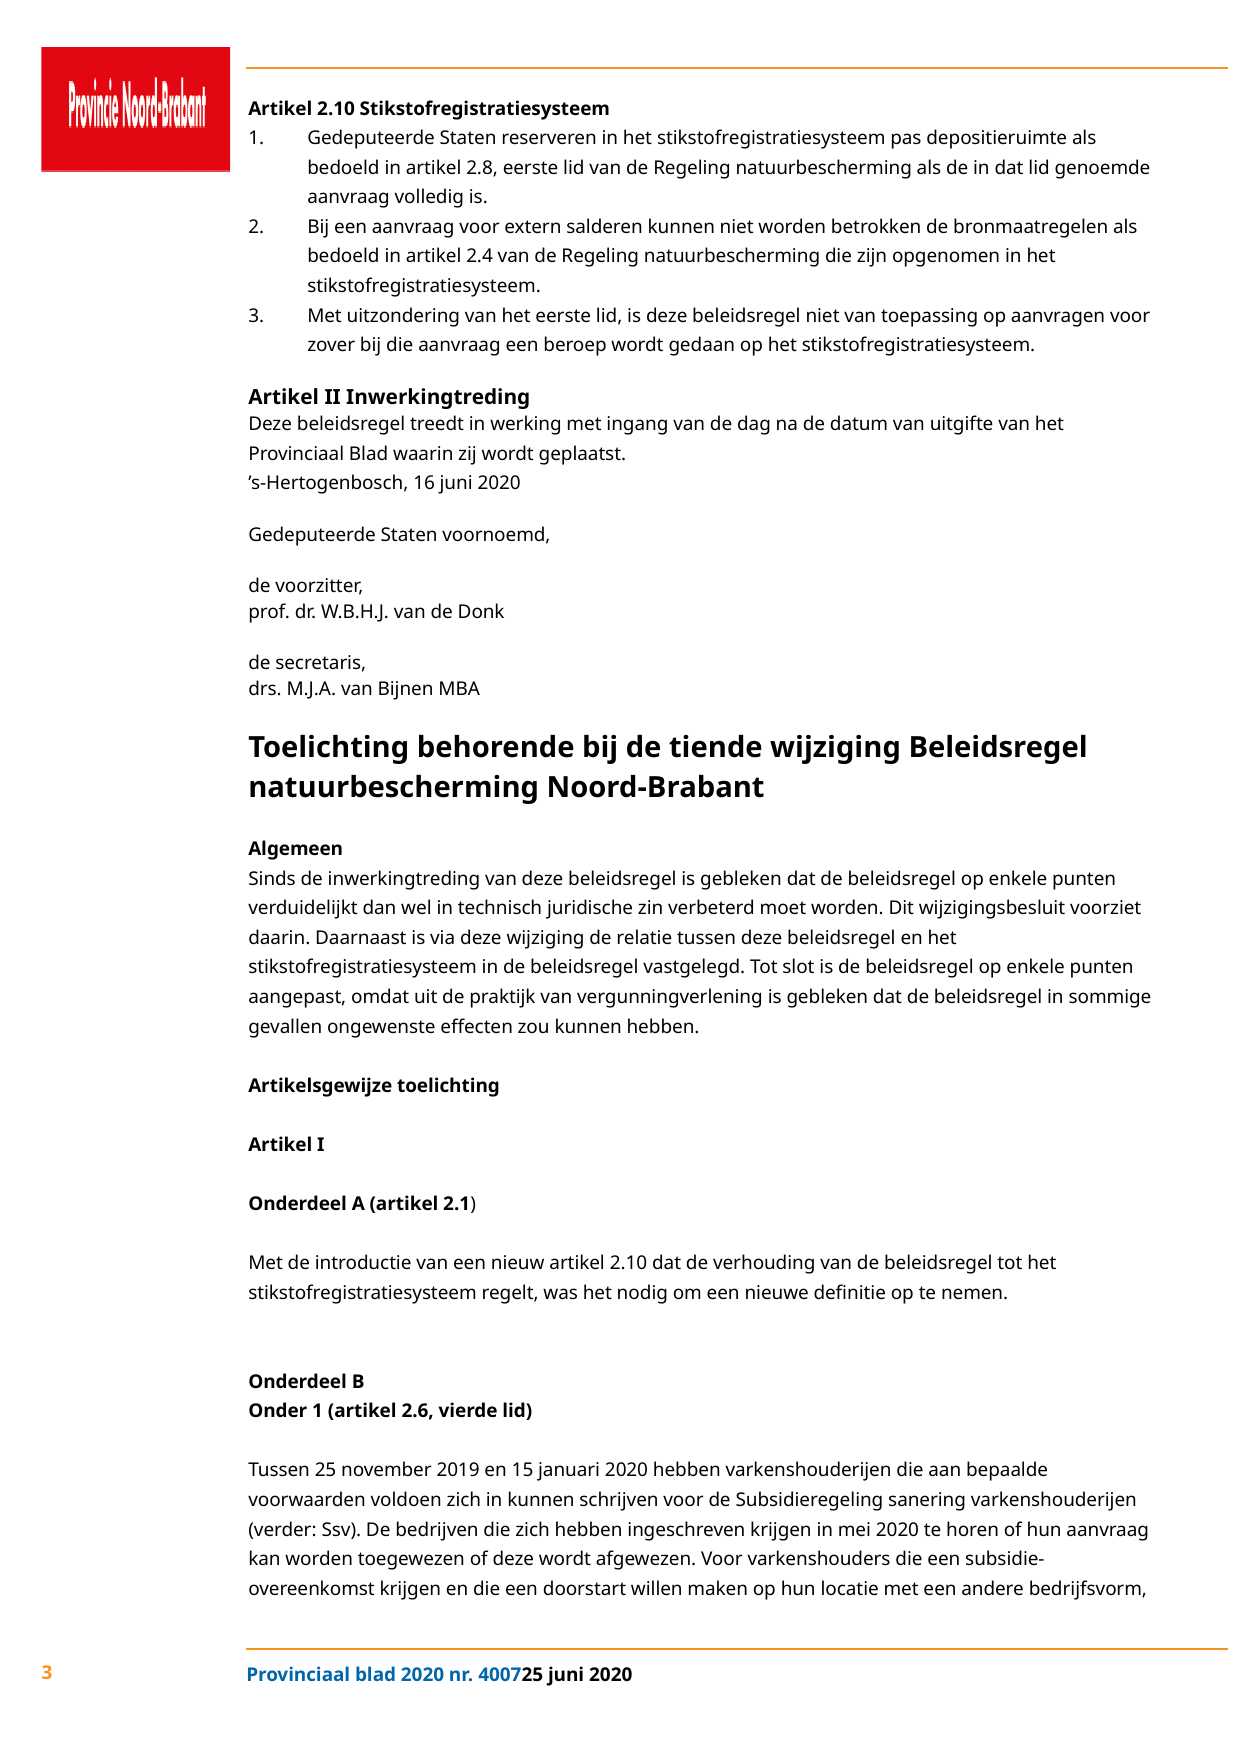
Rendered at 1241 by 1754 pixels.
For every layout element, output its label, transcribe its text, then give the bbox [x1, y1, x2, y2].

text Toelichting behorende bij de tiende wijziging Beleidsregel natuurbescherming Noord-Brabant [248, 727, 1152, 806]
text Artikel 2.10 Stikstofregistratiesysteem [248, 95, 1152, 121]
text Gedeputeerde Staten voornoemd, [248, 521, 1152, 547]
text Artikelsgewijze toelichting [248, 1072, 1152, 1098]
text Artikel I [248, 1131, 1152, 1157]
text drs. M.J.A. van Bijnen MBA [248, 675, 1152, 701]
list Met uitzondering van het eerste lid, is deze beleidsregel niet van toepassing op aanvragen voor zover bij die aanvraag een beroep wordt gedaan op het stikstofregistratiesysteem. [248, 302, 1152, 357]
text Onderdeel B [248, 1368, 1152, 1393]
text Artikel II Inwerkingtreding [248, 382, 1152, 410]
text Onder 1 (artikel 2.6, vierde lid) [248, 1397, 1152, 1423]
text Met de introductie van een nieuw artikel 2.10 dat de verhouding van de beleidsregel tot het stikstofregistratiesysteem regelt, was het nodig om een nieuwe definitie op te nemen. [248, 1249, 1152, 1305]
text de voorzitter, [248, 572, 1152, 598]
text Sinds de inwerkingtreding van deze beleidsregel is gebleken dat de beleidsregel op enkele punten verduidelijkt dan wel in technisch juridische zin verbeterd moet worden. Dit wijzigingsbesluit voorziet daarin. Daarnaast is via deze wijziging de relatie tussen deze beleidsregel en het stikstofregistratiesysteem in de beleidsregel vastgelegd. Tot slot is de beleidsregel op enkele punten aangepast, omdat uit de praktijk van vergunningverlening is gebleken dat de beleidsregel in sommige gevallen ongewenste effecten zou kunnen hebben. [248, 865, 1152, 1038]
text Onderdeel A (artikel 2.1) [248, 1190, 1152, 1216]
list Bij een aanvraag voor extern salderen kunnen niet worden betrokken de bronmaatregelen als bedoeld in artikel 2.4 van de Regeling natuurbescherming die zijn opgenomen in het stikstofregistratiesysteem. [248, 213, 1152, 298]
text Tussen 25 november 2019 en 15 januari 2020 hebben varkenshouderijen die aan bepaalde voorwaarden voldoen zich in kunnen schrijven voor de Subsidieregeling sanering varkenshouderijen (verder: Ssv). De bedrijven die zich hebben ingeschreven krijgen in mei 2020 te horen of hun aanvraag kan worden toegewezen of deze wordt afgewezen. Voor varkenshouders die een subsidie-overeenkomst krijgen en die een doorstart willen maken op hun locatie met een andere bedrijfsvorm, [248, 1457, 1152, 1601]
text de secretaris, [248, 649, 1152, 675]
text ’s-Hertogenbosch, 16 juni 2020 [248, 469, 1152, 495]
picture [41, 47, 231, 172]
text Deze beleidsregel treedt in werking met ingang van de dag na de datum van uitgifte van het Provinciaal Blad waarin zij wordt geplaatst. [248, 410, 1152, 466]
text prof. dr. W.B.H.J. van de Donk [248, 598, 1152, 624]
text Algemeen [248, 835, 1152, 861]
list Gedeputeerde Staten reserveren in het stikstofregistratiesysteem pas depositieruimte als bedoeld in artikel 2.8, eerste lid van de Regeling natuurbescherming als de in dat lid genoemde aanvraag volledig is. [248, 124, 1152, 209]
